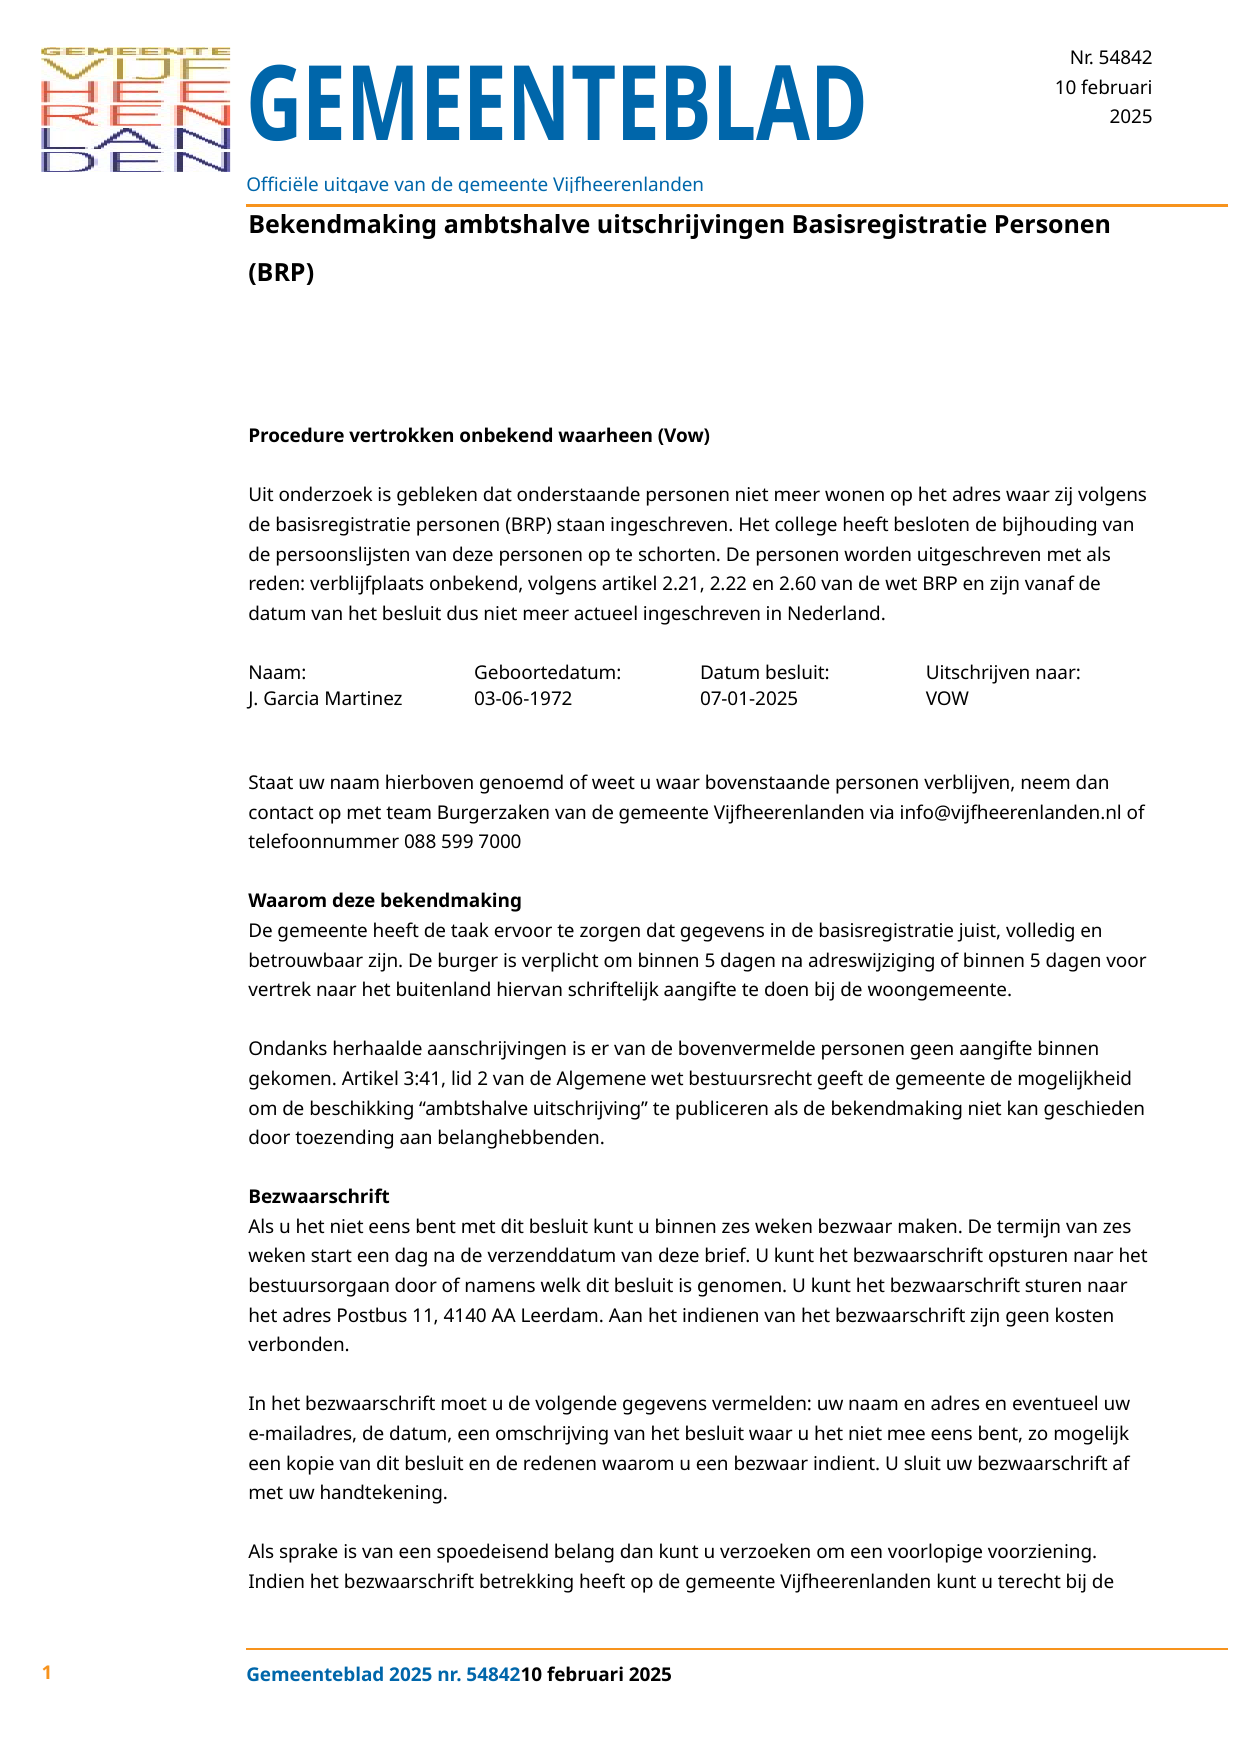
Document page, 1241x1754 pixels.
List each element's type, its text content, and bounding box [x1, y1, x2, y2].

text Bezwaarschrift [248, 1183, 1152, 1209]
table_cell [926, 711, 1152, 736]
text Als sprake is van een spoedeisend belang dan kunt u verzoeken om een voorlopige voorziening. Indien het bezwaarschrift betrekking heeft op de gemeente Vijfheerenlanden kunt u terecht bij de [248, 1538, 1152, 1594]
text Procedure vertrokken onbekend waarheen (Vow) [248, 422, 1152, 448]
text Waarom deze bekendmaking [248, 888, 1152, 913]
table_header Uitschrijven naar: [926, 659, 1152, 685]
table_cell VOW [926, 685, 1152, 711]
text Uit onderzoek is gebleken dat onderstaande personen niet meer wonen op het adres waar zij volgens de basisregistratie personen (BRP) staan ingeschreven. Het college heeft besloten de bijhouding van de persoonslijsten van deze personen op te schorten. De personen worden uitgeschreven met als reden: verblijfplaats onbekend, volgens artikel 2.21, 2.22 en 2.60 van de wet BRP en zijn vanaf de datum van het besluit dus niet meer actueel ingeschreven in Nederland. [248, 482, 1152, 626]
text Staat uw naam hierboven genoemd of weet u waar bovenstaande personen verblijven, neem dan contact op met team Burgerzaken van de gemeente Vijfheerenlanden via info@vijfheerenlanden.nl of telefoonnummer 088 599 7000 [248, 769, 1152, 854]
table_header Geboortedatum: [474, 659, 700, 685]
text Ondanks herhaalde aanschrijvingen is er van de bovenvermelde personen geen aangifte binnen gekomen. Artikel 3:41, lid 2 van de Algemene wet bestuursrecht geeft de gemeente de mogelijkheid om de beschikking “ambtshalve uitschrijving” te publiceren als de bekendmaking niet kan geschieden door toezending aan belanghebbenden. [248, 1036, 1152, 1150]
text De gemeente heeft de taak ervoor te zorgen dat gegevens in de basisregistratie juist, volledig en betrouwbaar zijn. De burger is verplicht om binnen 5 dagen na adreswijziging of binnen 5 dagen voor vertrek naar het buitenland hiervan schriftelijk aangifte te doen bij de woongemeente. [248, 917, 1152, 1002]
table_cell J. Garcia Martinez [248, 685, 474, 711]
table_cell 03-06-1972 [474, 685, 700, 711]
text Als u het niet eens bent met dit besluit kunt u binnen zes weken bezwaar maken. De termijn van zes weken start een dag na de verzenddatum van deze brief. U kunt het bezwaarschrift opsturen naar het bestuursorgaan door of namens welk dit besluit is genomen. U kunt het bezwaarschrift sturen naar het adres Postbus 11, 4140 AA Leerdam. Aan het indienen van het bezwaarschrift zijn geen kosten verbonden. [248, 1213, 1152, 1357]
table_cell [700, 711, 926, 736]
table_cell [248, 711, 474, 736]
text In het bezwaarschrift moet u de volgende gegevens vermelden: uw naam en adres en eventueel uw e-mailadres, de datum, een omschrijving van het besluit waar u het niet mee eens bent, zo mogelijk een kopie van dit besluit en de redenen waarom u een bezwaar indient. U sluit uw bezwaarschrift af met uw handtekening. [248, 1391, 1152, 1505]
table_header Naam: [248, 659, 474, 685]
picture [41, 47, 231, 172]
text Bekendmaking ambtshalve uitschrijvingen Basisregistratie Personen (BRP) [248, 207, 1152, 288]
table_cell 07-01-2025 [700, 685, 926, 711]
table_header Datum besluit: [700, 659, 926, 685]
table_cell [474, 711, 700, 736]
